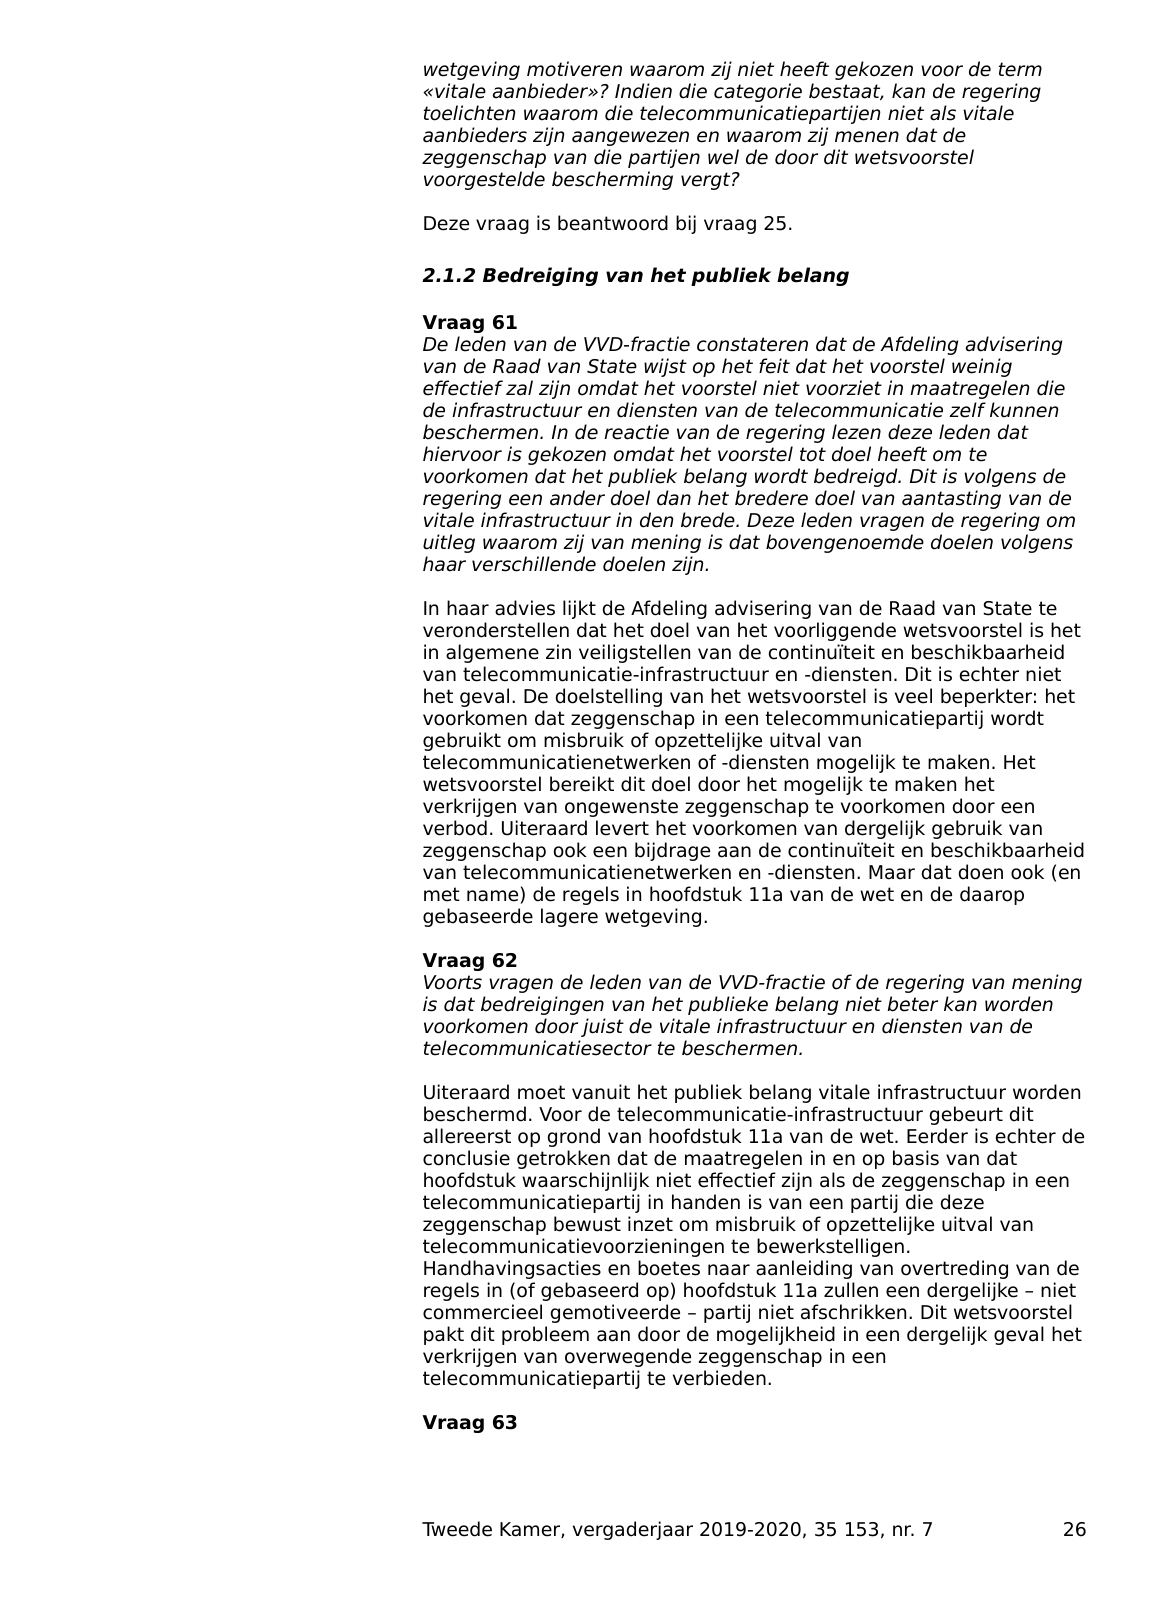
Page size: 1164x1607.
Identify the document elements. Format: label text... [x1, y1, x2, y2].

text Vraag 63 [422, 1412, 1087, 1434]
text wetgeving motiveren waarom zij niet heeft gekozen voor de term «vitale aanbieder»? Indien die categorie bestaat, kan de regering toelichten waarom die telecommunicatiepartijen niet als vitale aanbieders zijn aangewezen en waarom zij menen dat de zeggenschap van die partijen wel de door dit wetsvoorstel voorgestelde bescherming vergt? [422, 59, 1087, 191]
text In haar advies lijkt de Afdeling advisering van de Raad van State te veronderstellen dat het doel van het voorliggende wetsvoorstel is het in algemene zin veiligstellen van de continuïteit en beschikbaarheid van telecommunicatie-infrastructuur en -diensten. Dit is echter niet het geval. De doelstelling van het wetsvoorstel is veel beperkter: het voorkomen dat zeggenschap in een telecommunicatiepartij wordt gebruikt om misbruik of opzettelijke uitval van telecommunicatienetwerken of -diensten mogelijk te maken. Het wetsvoorstel bereikt dit doel door het mogelijk te maken het verkrijgen van ongewenste zeggenschap te voorkomen door een verbod. Uiteraard levert het voorkomen van dergelijk gebruik van zeggenschap ook een bijdrage aan de continuïteit en beschikbaarheid van telecommunicatienetwerken en -diensten. Maar dat doen ook (en met name) de regels in hoofdstuk 11a van de wet en de daarop gebaseerde lagere wetgeving. [422, 598, 1087, 928]
text Vraag 61 [422, 312, 1087, 334]
text Deze vraag is beantwoord bij vraag 25. [422, 213, 1087, 235]
text Vraag 62 [422, 950, 1087, 972]
text Uiteraard moet vanuit het publiek belang vitale infrastructuur worden beschermd. Voor de telecommunicatie-infrastructuur gebeurt dit allereerst op grond van hoofdstuk 11a van de wet. Eerder is echter de conclusie getrokken dat de maatregelen in en op basis van dat hoofdstuk waarschijnlijk niet effectief zijn als de zeggenschap in een telecommunicatiepartij in handen is van een partij die deze zeggenschap bewust inzet om misbruik of opzettelijke uitval van telecommunicatievoorzieningen te bewerkstelligen. Handhavingsacties en boetes naar aanleiding van overtreding van de regels in (of gebaseerd op) hoofdstuk 11a zullen een dergelijke – niet commercieel gemotiveerde – partij niet afschrikken. Dit wetsvoorstel pakt dit probleem aan door de mogelijkheid in een dergelijk geval het verkrijgen van overwegende zeggenschap in een telecommunicatiepartij te verbieden. [422, 1082, 1087, 1390]
text Voorts vragen de leden van de VVD-fractie of de regering van mening is dat bedreigingen van het publieke belang niet beter kan worden voorkomen door juist de vitale infrastructuur en diensten van de telecommunicatiesector te beschermen. [422, 972, 1087, 1060]
text De leden van de VVD-fractie constateren dat de Afdeling advisering van de Raad van State wijst op het feit dat het voorstel weinig effectief zal zijn omdat het voorstel niet voorziet in maatregelen die de infrastructuur en diensten van de telecommunicatie zelf kunnen beschermen. In de reactie van de regering lezen deze leden dat hiervoor is gekozen omdat het voorstel tot doel heeft om te voorkomen dat het publiek belang wordt bedreigd. Dit is volgens de regering een ander doel dan het bredere doel van aantasting van de vitale infrastructuur in den brede. Deze leden vragen de regering om uitleg waarom zij van mening is dat bovengenoemde doelen volgens haar verschillende doelen zijn. [422, 334, 1087, 576]
subtitle 2.1.2 Bedreiging van het publiek belang [422, 265, 1087, 287]
